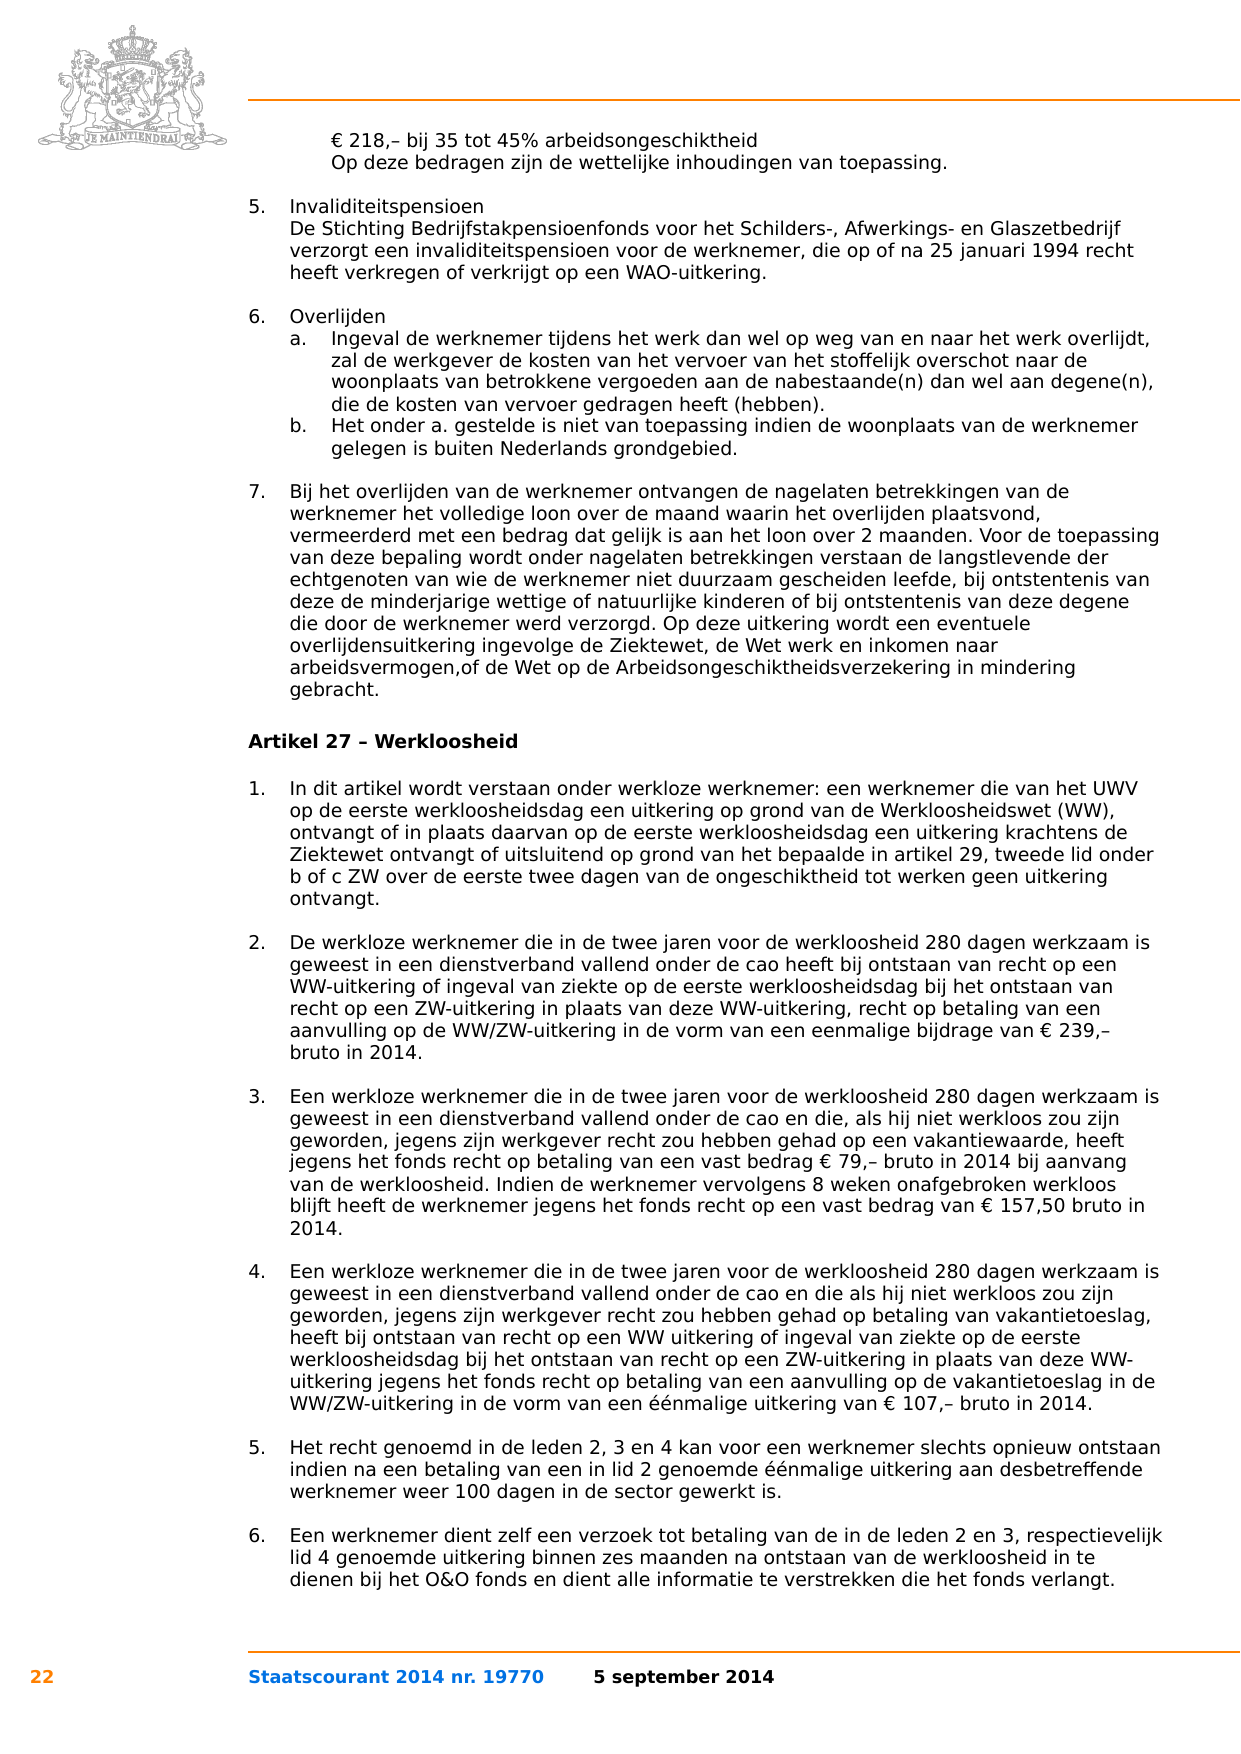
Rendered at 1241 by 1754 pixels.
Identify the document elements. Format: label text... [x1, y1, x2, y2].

subtitle Artikel 27 – Werkloosheid [248, 731, 1163, 753]
text 2. De werkloze werknemer die in de twee jaren voor de werkloosheid 280 dagen werkzaam is geweest in een dienstverband vallend onder de cao heeft bij ontstaan van recht op een WW-uitkering of ingeval van ziekte op de eerste werkloosheidsdag bij het ontstaan van recht op een ZW-uitkering in plaats van deze WW-uitkering, recht op betaling van een aanvulling op de WW/ZW-uitkering in de vorm van een eenmalige bijdrage van € 239,– bruto in 2014. [248, 932, 1163, 1064]
text 7. Bij het overlijden van de werknemer ontvangen de nagelaten betrekkingen van de werknemer het volledige loon over de maand waarin het overlijden plaatsvond, vermeerderd met een bedrag dat gelijk is aan het loon over 2 maanden. Voor de toepassing van deze bepaling wordt onder nagelaten betrekkingen verstaan de langstlevende der echtgenoten van wie de werknemer niet duurzaam gescheiden leefde, bij ontstentenis van deze de minderjarige wettige of natuurlijke kinderen of bij ontstentenis van deze degene die door de werknemer werd verzorgd. Op deze uitkering wordt een eventuele overlijdensuitkering ingevolge de Ziektewet, de Wet werk en inkomen naar arbeidsvermogen,of de Wet op de Arbeidsongeschiktheidsverzekering in mindering gebracht. [248, 481, 1163, 701]
text De Stichting Bedrijfstakpensioenfonds voor het Schilders-, Afwerkings- en Glaszetbedrijf verzorgt een invaliditeitspensioen voor de werknemer, die op of na 25 januari 1994 recht heeft verkregen of verkrijgt op een WAO-uitkering. [289, 218, 1163, 284]
text 6. Een werknemer dient zelf een verzoek tot betaling van de in de leden 2 en 3, respectievelijk lid 4 genoemde uitkering binnen zes maanden na ontstaan van de werkloosheid in te dienen bij het O&O fonds en dient alle informatie te verstrekken die het fonds verlangt. [248, 1525, 1163, 1591]
text 4. Een werkloze werknemer die in de twee jaren voor de werkloosheid 280 dagen werkzaam is geweest in een dienstverband vallend onder de cao en die als hij niet werkloos zou zijn geworden, jegens zijn werkgever recht zou hebben gehad op betaling van vakantietoeslag, heeft bij ontstaan van recht op een WW uitkering of ingeval van ziekte op de eerste werkloosheidsdag bij het ontstaan van recht op een ZW-uitkering in plaats van deze WW-uitkering jegens het fonds recht op betaling van een aanvulling op de vakantietoeslag in de WW/ZW-uitkering in de vorm van een éénmalige uitkering van € 107,– bruto in 2014. [248, 1261, 1163, 1415]
text € 218,– bij 35 tot 45% arbeidsongeschiktheid [331, 130, 1163, 152]
text 6. Overlijden [248, 306, 1163, 327]
picture [38, 25, 227, 150]
text b. Het onder a. gestelde is niet van toepassing indien de woonplaats van de werknemer gelegen is buiten Nederlands grondgebied. [289, 415, 1163, 459]
text 5. Invaliditeitspensioen [248, 196, 1163, 218]
text Op deze bedragen zijn de wettelijke inhoudingen van toepassing. [331, 152, 1163, 174]
text 5. Het recht genoemd in de leden 2, 3 en 4 kan voor een werknemer slechts opnieuw ontstaan indien na een betaling van een in lid 2 genoemde éénmalige uitkering aan desbetreffende werknemer weer 100 dagen in de sector gewerkt is. [248, 1437, 1163, 1503]
text 3. Een werkloze werknemer die in de twee jaren voor de werkloosheid 280 dagen werkzaam is geweest in een dienstverband vallend onder de cao en die, als hij niet werkloos zou zijn geworden, jegens zijn werkgever recht zou hebben gehad op een vakantiewaarde, heeft jegens het fonds recht op betaling van een vast bedrag € 79,– bruto in 2014 bij aanvang van de werkloosheid. Indien de werknemer vervolgens 8 weken onafgebroken werkloos blijft heeft de werknemer jegens het fonds recht op een vast bedrag van € 157,50 bruto in 2014. [248, 1086, 1163, 1239]
text a. Ingeval de werknemer tijdens het werk dan wel op weg van en naar het werk overlijdt, zal de werkgever de kosten van het vervoer van het stoffelijk overschot naar de woonplaats van betrokkene vergoeden aan de nabestaande(n) dan wel aan degene(n), die de kosten van vervoer gedragen heeft (hebben). [289, 327, 1163, 415]
text 1. In dit artikel wordt verstaan onder werkloze werknemer: een werknemer die van het UWV op de eerste werkloosheidsdag een uitkering op grond van de Werkloosheidswet (WW), ontvangt of in plaats daarvan op de eerste werkloosheidsdag een uitkering krachtens de Ziektewet ontvangt of uitsluitend op grond van het bepaalde in artikel 29, tweede lid onder b of c ZW over de eerste twee dagen van de ongeschiktheid tot werken geen uitkering ontvangt. [248, 778, 1163, 910]
